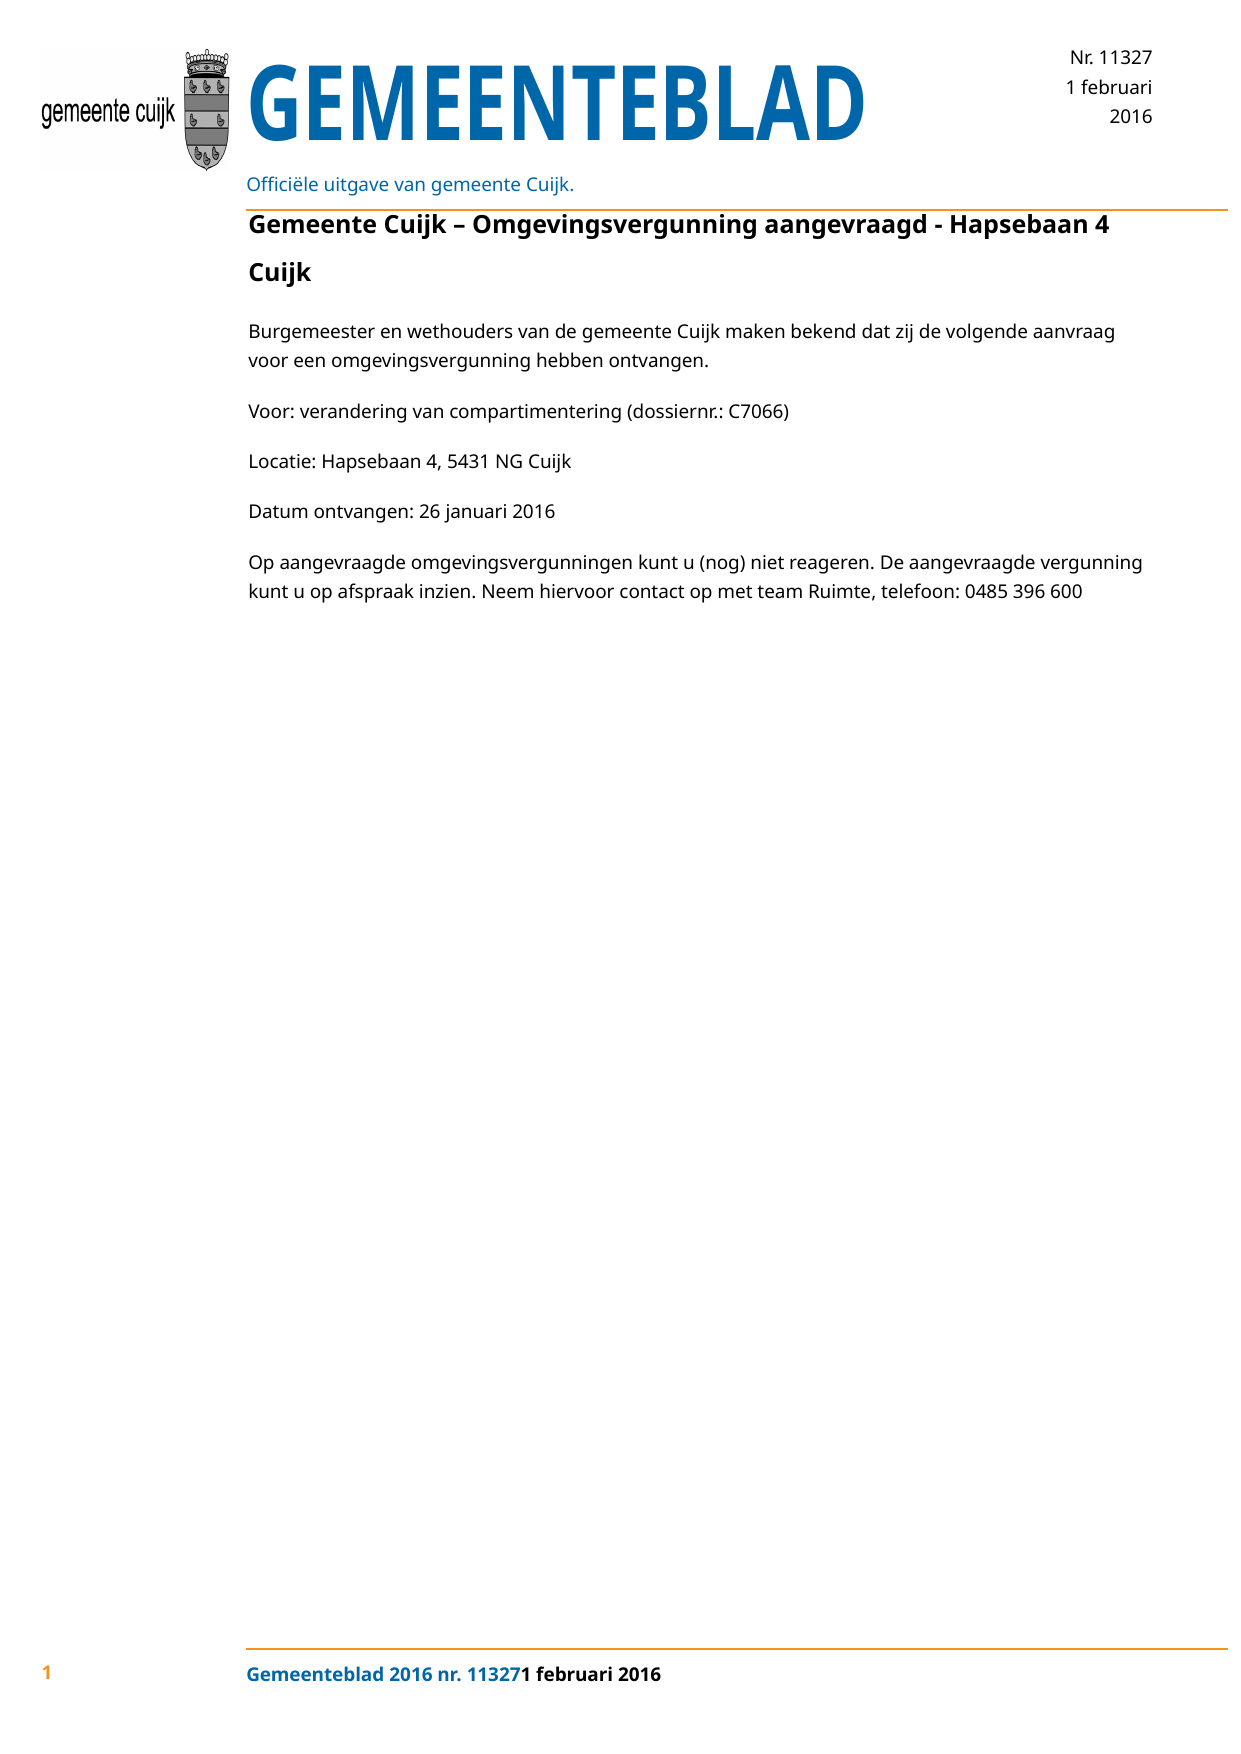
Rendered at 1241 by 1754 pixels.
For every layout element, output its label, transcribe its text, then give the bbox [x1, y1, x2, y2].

text Gemeente Cuijk – Omgevingsvergunning aangevraagd - Hapsebaan 4 Cuijk [248, 211, 1152, 288]
text Burgemeester en wethouders van de gemeente Cuijk maken bekend dat zij de volgende aanvraag voor een omgevingsvergunning hebben ontvangen. [248, 318, 1152, 373]
text Locatie: Hapsebaan 4, 5431 NG Cuijk [248, 448, 1152, 474]
text Voor: verandering van compartimentering (dossiernr.: C7066) [248, 398, 1152, 424]
text Op aangevraagde omgevingsvergunningen kunt u (nog) niet reageren. De aangevraagde vergunning kunt u op afspraak inzien. Neem hiervoor contact op met team Ruimte, telefoon: 0485 396 600 [248, 549, 1152, 604]
text Datum ontvangen: 26 januari 2016 [248, 499, 1152, 524]
picture [41, 47, 231, 172]
